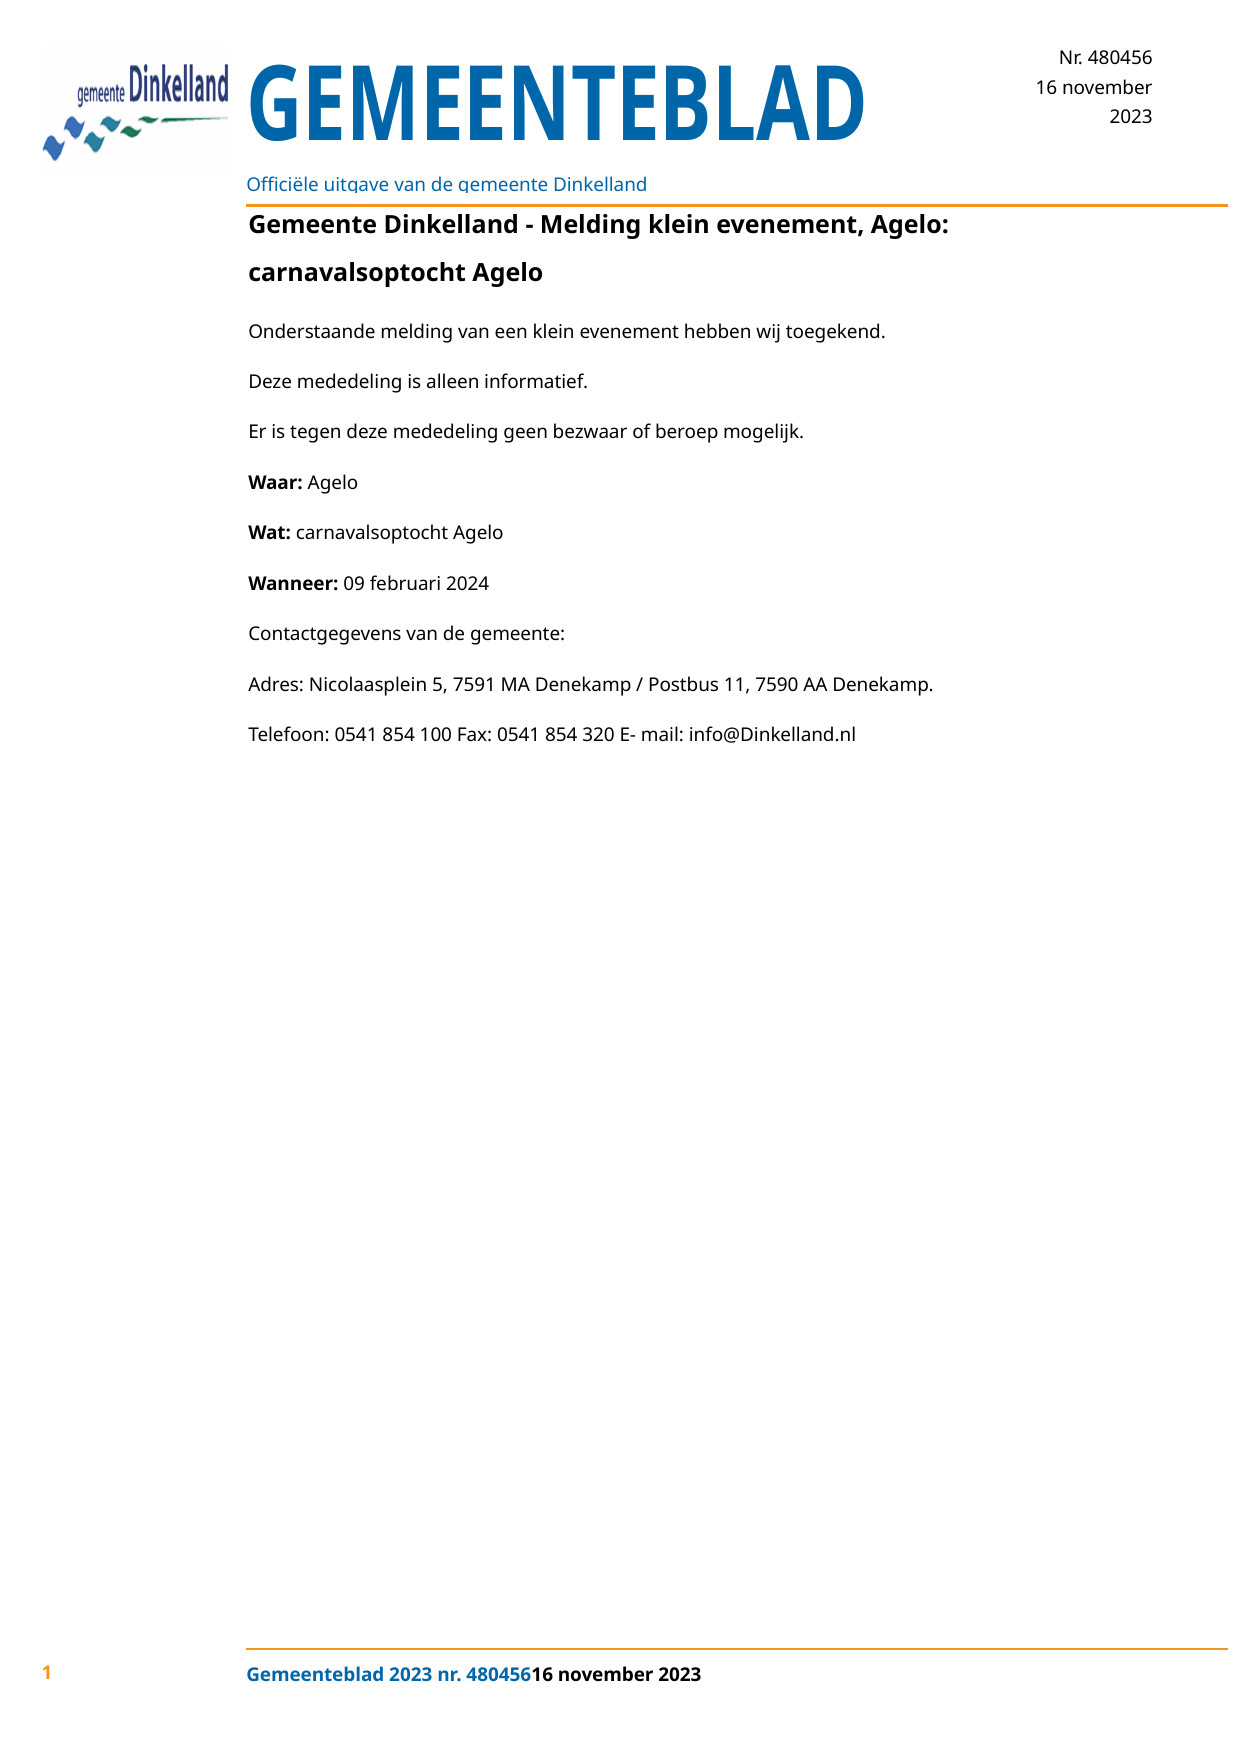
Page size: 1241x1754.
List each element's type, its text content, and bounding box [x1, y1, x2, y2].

text Adres: Nicolaasplein 5, 7591 MA Denekamp / Postbus 11, 7590 AA Denekamp. [248, 671, 1152, 697]
text Waar: Agelo [248, 469, 1152, 495]
text Wat: carnavalsoptocht Agelo [248, 519, 1152, 545]
text Onderstaande melding van een klein evenement hebben wij toegekend. [248, 318, 1152, 344]
picture [41, 47, 231, 172]
text Deze mededeling is alleen informatief. [248, 368, 1152, 394]
text Contactgegevens van de gemeente: [248, 620, 1152, 646]
text Gemeente Dinkelland - Melding klein evenement, Agelo: carnavalsoptocht Agelo [248, 207, 1152, 288]
text Wanneer: 09 februari 2024 [248, 570, 1152, 596]
text Telefoon: 0541 854 100 Fax: 0541 854 320 E- mail: info@Dinkelland.nl [248, 721, 1152, 747]
text Er is tegen deze mededeling geen bezwaar of beroep mogelijk. [248, 419, 1152, 444]
